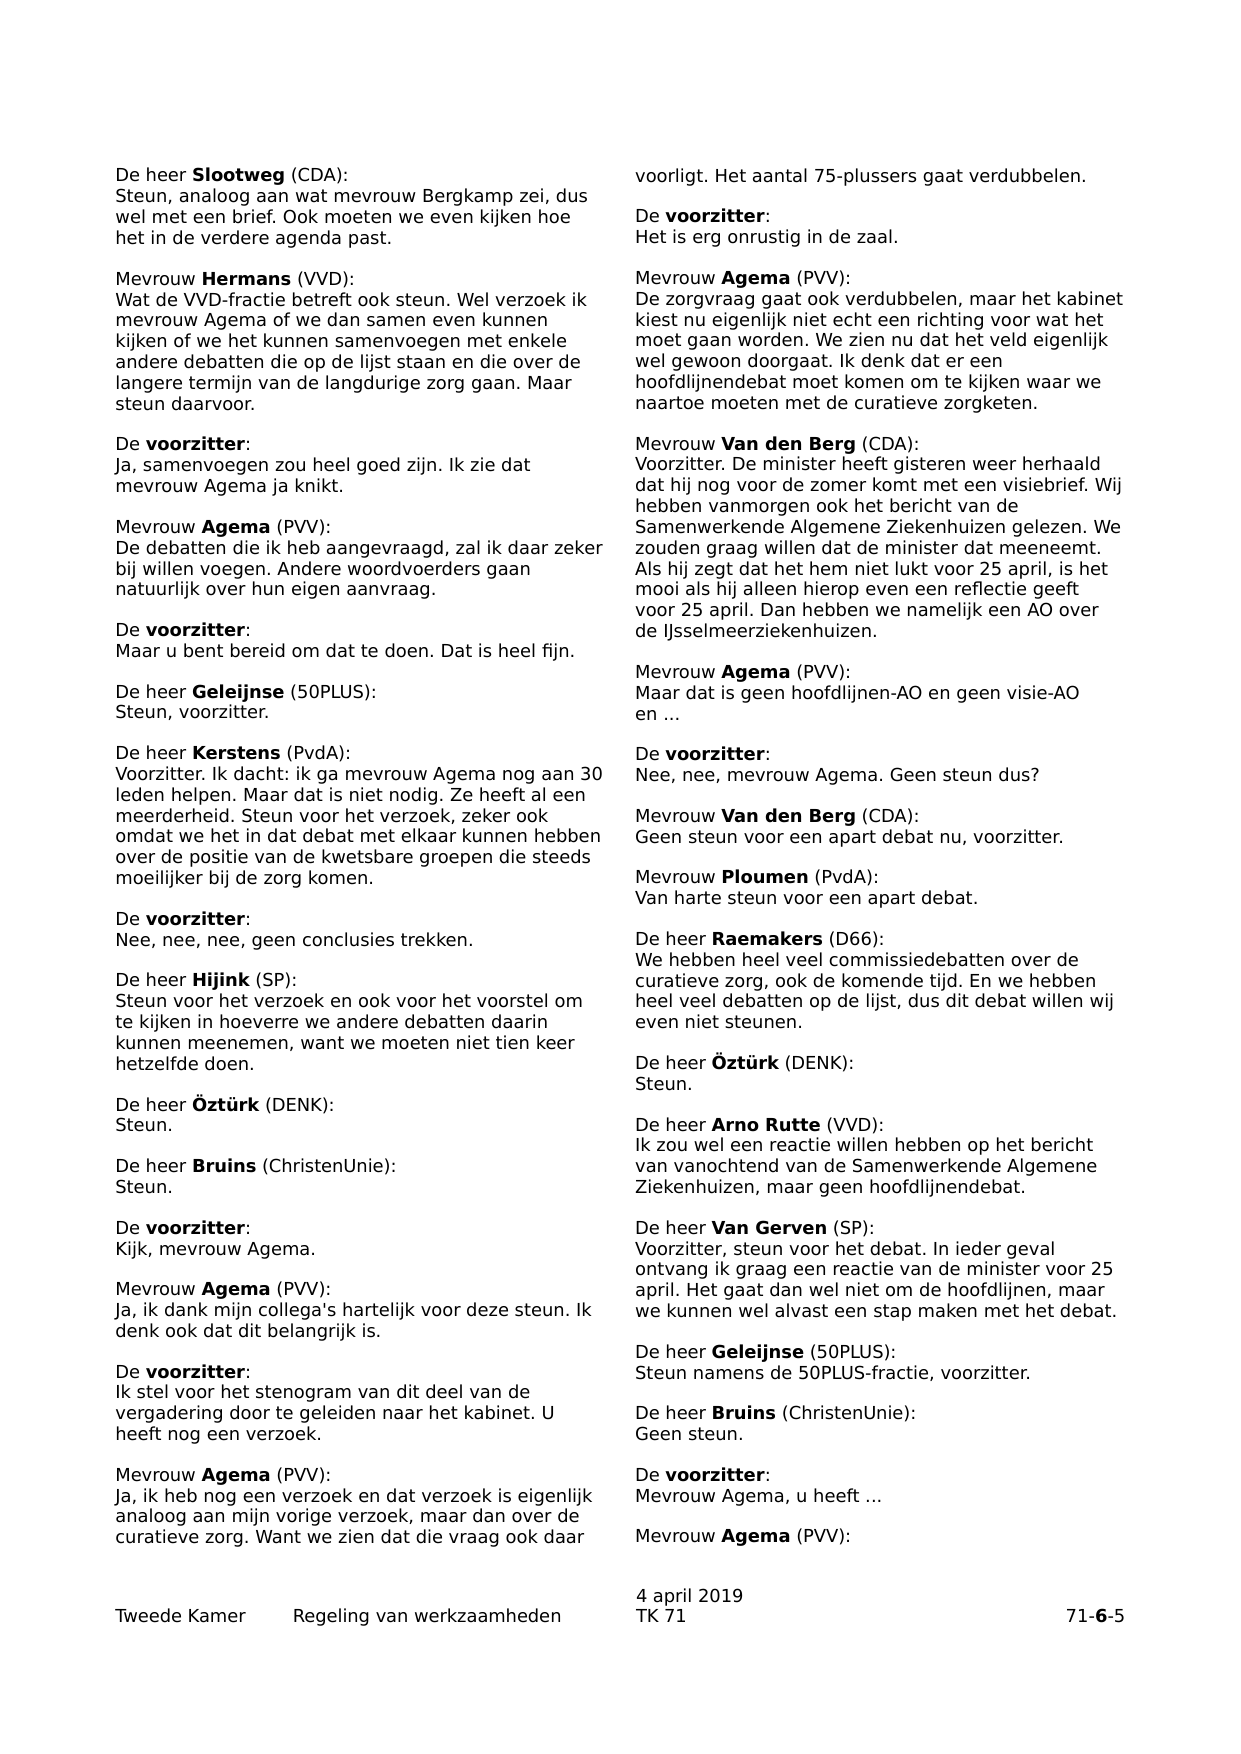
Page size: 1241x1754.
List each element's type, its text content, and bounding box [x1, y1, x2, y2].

text Steun, analoog aan wat mevrouw Bergkamp zei, dus wel met een brief. Ook moeten we even kijken hoe het in de verdere agenda past. [115, 186, 605, 248]
text Voorzitter, steun voor het debat. In ieder geval ontvang ik graag een reactie van de minister voor 25 april. Het gaat dan wel niet om de hoofdlijnen, maar we kunnen wel alvast een stap maken met het debat. [635, 1238, 1125, 1322]
text De heer Hijink (SP): [115, 970, 605, 991]
text Ja, ik dank mijn collega's hartelijk voor deze steun. Ik denk ook dat dit belangrijk is. [115, 1300, 605, 1341]
text Steun. [115, 1115, 605, 1136]
text De heer Bruins (ChristenUnie): [635, 1403, 1125, 1424]
text Steun. [635, 1073, 1125, 1094]
text Nee, nee, nee, geen conclusies trekken. [115, 929, 605, 950]
text De heer Slootweg (CDA): [115, 165, 605, 186]
text Mevrouw Agema (PVV): [115, 1465, 605, 1485]
text Ja, samenvoegen zou heel goed zijn. Ik zie dat mevrouw Agema ja knikt. [115, 455, 605, 497]
text Maar u bent bereid om dat te doen. Dat is heel fijn. [115, 641, 605, 661]
text De zorgvraag gaat ook verdubbelen, maar het kabinet kiest nu eigenlijk niet echt een richting voor wat het moet gaan worden. We zien nu dat het veld eigenlijk wel gewoon doorgaat. Ik denk dat er een hoofdlijnendebat moet komen om te kijken waar we naartoe moeten met de curatieve zorgketen. [635, 288, 1125, 413]
text Geen steun. [635, 1424, 1125, 1445]
text De heer Öztürk (DENK): [635, 1053, 1125, 1073]
text Mevrouw Hermans (VVD): [115, 268, 605, 289]
text De voorzitter: [115, 434, 605, 455]
text De debatten die ik heb aangevraagd, zal ik daar zeker bij willen voegen. Andere woordvoerders gaan natuurlijk over hun eigen aanvraag. [115, 537, 605, 600]
text De voorzitter: [115, 620, 605, 641]
text Voorzitter. Ik dacht: ik ga mevrouw Agema nog aan 30 leden helpen. Maar dat is niet nodig. Ze heeft al een meerderheid. Steun voor het verzoek, zeker ook omdat we het in dat debat met elkaar kunnen hebben over de positie van de kwetsbare groepen die steeds moeilijker bij de zorg komen. [115, 764, 605, 889]
text Kijk, mevrouw Agema. [115, 1238, 605, 1259]
text Mevrouw Agema (PVV): [635, 268, 1125, 288]
text De voorzitter: [115, 1361, 605, 1382]
text Mevrouw Agema (PVV): [115, 1279, 605, 1300]
text We hebben heel veel commissiedebatten over de curatieve zorg, ook de komende tijd. En we hebben heel veel debatten op de lijst, dus dit debat willen wij even niet steunen. [635, 949, 1125, 1033]
text Het is erg onrustig in de zaal. [635, 227, 1125, 248]
text De voorzitter: [115, 909, 605, 929]
text De voorzitter: [635, 206, 1125, 227]
text Nee, nee, mevrouw Agema. Geen steun dus? [635, 765, 1125, 786]
text De heer Raemakers (D66): [635, 929, 1125, 949]
text De voorzitter: [635, 1465, 1125, 1486]
text De heer Van Gerven (SP): [635, 1218, 1125, 1238]
text De voorzitter: [635, 744, 1125, 765]
text Mevrouw Van den Berg (CDA): [635, 433, 1125, 454]
text Mevrouw Ploumen (PvdA): [635, 867, 1125, 888]
text Voorzitter. De minister heeft gisteren weer herhaald dat hij nog voor de zomer komt met een visiebrief. Wij hebben vanmorgen ook het bericht van de Samenwerkende Algemene Ziekenhuizen gelezen. We zouden graag willen dat de minister dat meeneemt. Als hij zegt dat het hem niet lukt voor 25 april, is het mooi als hij alleen hierop even een reflectie geeft voor 25 april. Dan hebben we namelijk een AO over de IJsselmeerziekenhuizen. [635, 454, 1125, 642]
text Mevrouw Agema (PVV): [635, 1526, 1125, 1547]
text voorligt. Het aantal 75-plussers gaat verdubbelen. [635, 165, 1125, 186]
text Ja, ik heb nog een verzoek en dat verzoek is eigenlijk analoog aan mijn vorige verzoek, maar dan over de curatieve zorg. Want we zien dat die vraag ook daar [115, 1485, 605, 1548]
text Mevrouw Agema (PVV): [635, 662, 1125, 682]
text Van harte steun voor een apart debat. [635, 888, 1125, 909]
text De voorzitter: [115, 1217, 605, 1238]
text Geen steun voor een apart debat nu, voorzitter. [635, 826, 1125, 847]
text De heer Geleijnse (50PLUS): [635, 1342, 1125, 1362]
text Ik stel voor het stenogram van dit deel van de vergadering door te geleiden naar het kabinet. U heeft nog een verzoek. [115, 1382, 605, 1445]
text Mevrouw Van den Berg (CDA): [635, 806, 1125, 826]
text Ik zou wel een reactie willen hebben op het bericht van vanochtend van de Samenwerkende Algemene Ziekenhuizen, maar geen hoofdlijnendebat. [635, 1135, 1125, 1198]
text Steun, voorzitter. [115, 702, 605, 723]
text Steun namens de 50PLUS-fractie, voorzitter. [635, 1362, 1125, 1383]
text De heer Geleijnse (50PLUS): [115, 681, 605, 702]
text Mevrouw Agema, u heeft ... [635, 1486, 1125, 1506]
text Mevrouw Agema (PVV): [115, 517, 605, 537]
text Maar dat is geen hoofdlijnen-AO en geen visie-AO en ... [635, 682, 1125, 724]
text Wat de VVD-fractie betreft ook steun. Wel verzoek ik mevrouw Agema of we dan samen even kunnen kijken of we het kunnen samenvoegen met enkele andere debatten die op de lijst staan en die over de langere termijn van de langdurige zorg gaan. Maar steun daarvoor. [115, 289, 605, 414]
text De heer Kerstens (PvdA): [115, 743, 605, 764]
text De heer Arno Rutte (VVD): [635, 1114, 1125, 1135]
text De heer Öztürk (DENK): [115, 1094, 605, 1115]
text Steun. [115, 1177, 605, 1197]
text De heer Bruins (ChristenUnie): [115, 1156, 605, 1177]
text Steun voor het verzoek en ook voor het voorstel om te kijken in hoeverre we andere debatten daarin kunnen meenemen, want we moeten niet tien keer hetzelfde doen. [115, 991, 605, 1074]
